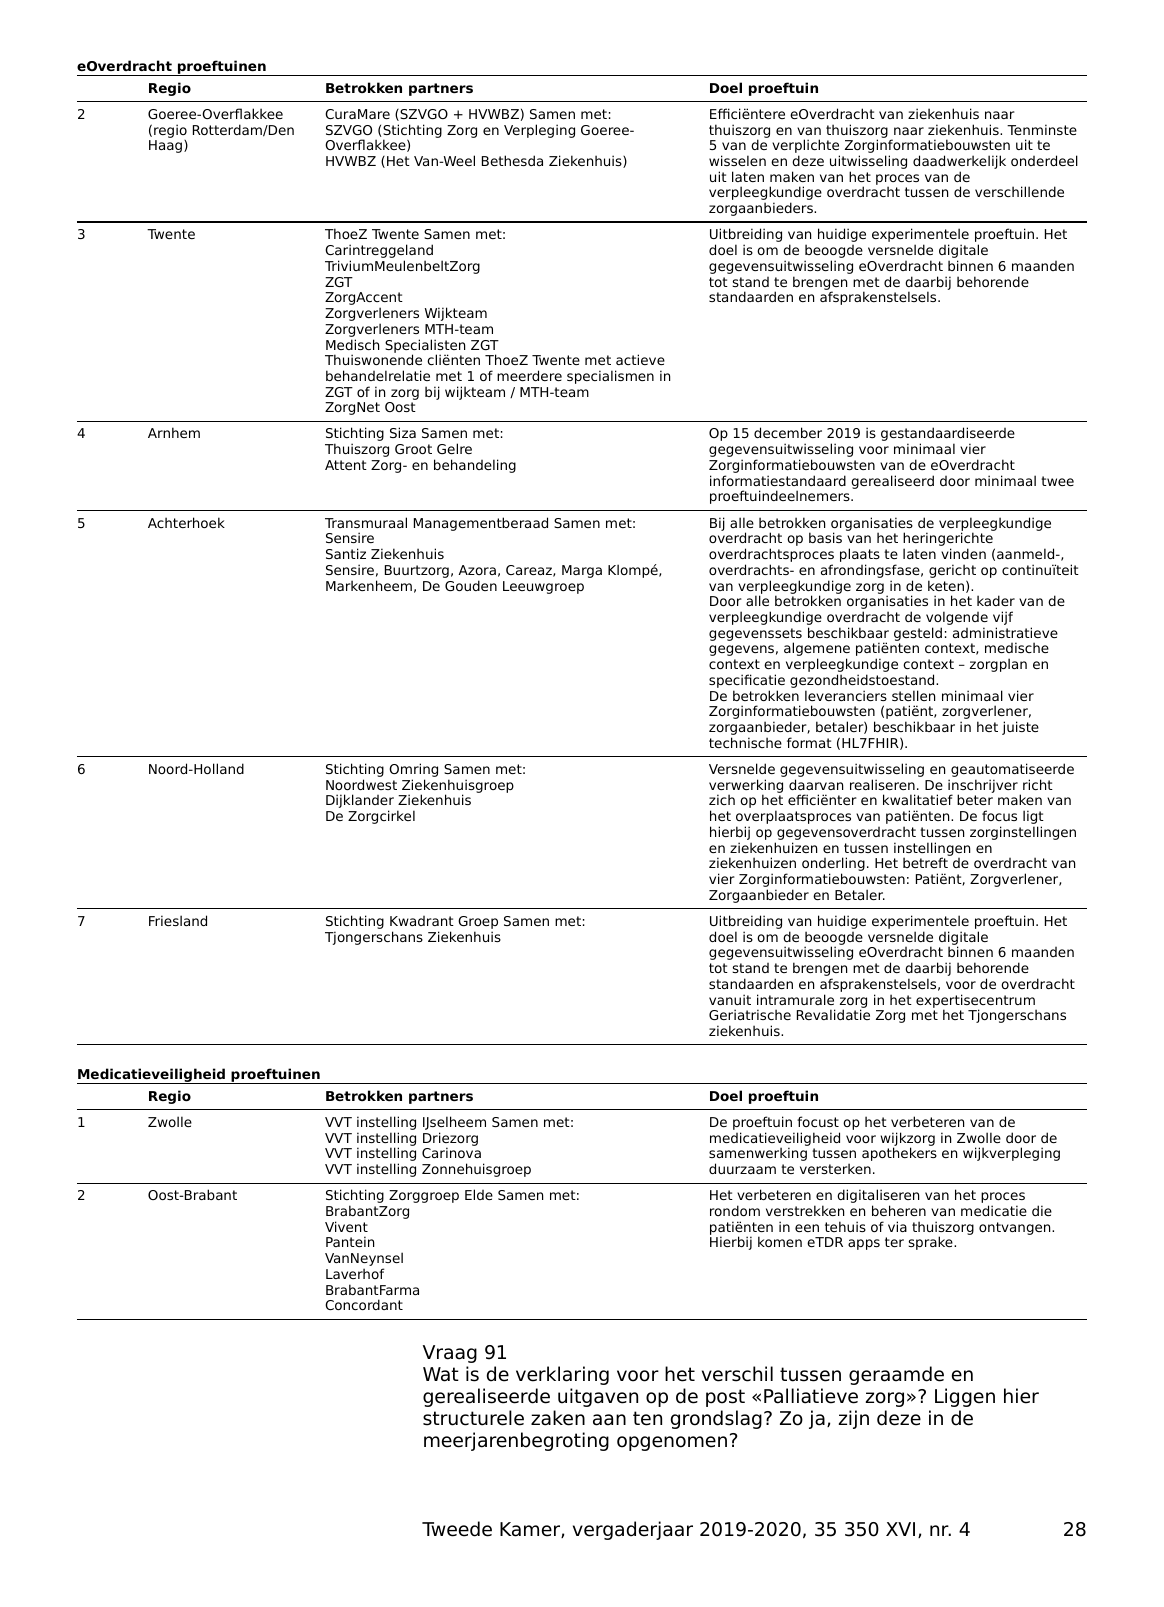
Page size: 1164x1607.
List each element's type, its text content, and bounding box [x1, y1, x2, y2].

table_cell Regio [142, 1084, 319, 1109]
table_cell Het verbeteren en digitaliseren van het proces rondom verstrekken en beheren van medicatie die patiënten in een tehuis of via thuiszorg ontvangen. Hierbij komen eTDR apps ter sprake. [703, 1184, 1087, 1319]
table_cell Betrokken partners [319, 1084, 703, 1109]
table_cell Efficiëntere eOverdracht van ziekenhuis naar thuiszorg en van thuiszorg naar ziekenhuis. Tenminste 5 van de verplichte Zorginformatiebouwsten uit te wisselen en deze uitwisseling daadwerkelijk onderdeel uit laten maken van het proces van de verpleegkundige overdracht tussen de verschillende zorgaanbieders. [703, 102, 1087, 221]
table_cell Doel proeftuin [703, 1084, 1087, 1109]
table_cell 3 [77, 223, 142, 421]
table_cell Uitbreiding van huidige experimentele proeftuin. Het doel is om de beoogde versnelde digitale gegevensuitwisseling eOverdracht binnen 6 maanden tot stand te brengen met de daarbij behorende standaarden en afsprakenstelsels. [703, 223, 1087, 421]
table_cell Noord-Holland [142, 757, 319, 908]
table_cell Regio [142, 76, 319, 101]
text Vraag 91 [422, 1342, 1087, 1364]
table_cell 7 [77, 909, 142, 1044]
table_cell 1 [77, 1110, 142, 1182]
table_cell ThoeZ Twente Samen met: Carintreggeland TriviumMeulenbeltZorg ZGT ZorgAccent Zorgverleners Wijkteam Zorgverleners MTH-team Medisch Specialisten ZGT Thuiswonende cliënten ThoeZ Twente met actieve behandelrelatie met 1 of meerdere specialismen in ZGT of in zorg bij wijkteam / MTH-team ZorgNet Oost [319, 223, 703, 421]
table_cell Achterhoek [142, 511, 319, 756]
table_cell Doel proeftuin [703, 76, 1087, 101]
table_cell Zwolle [142, 1110, 319, 1182]
table_cell De proeftuin focust op het verbeteren van de medicatieveiligheid voor wijkzorg in Zwolle door de samenwerking tussen apothekers en wijkverpleging duurzaam te versterken. [703, 1110, 1087, 1182]
table_cell Friesland [142, 909, 319, 1044]
table_cell Versnelde gegevensuitwisseling en geautomatiseerde verwerking daarvan realiseren. De inschrijver richt zich op het efficiënter en kwalitatief beter maken van het overplaatsproces van patiënten. De focus ligt hierbij op gegevensoverdracht tussen zorginstellingen en ziekenhuizen en tussen instellingen en ziekenhuizen onderling. Het betreft de overdracht van vier Zorginformatiebouwsten: Patiënt, Zorgverlener, Zorgaanbieder en Betaler. [703, 757, 1087, 908]
table_cell VVT instelling IJselheem Samen met: VVT instelling Driezorg VVT instelling Carinova VVT instelling Zonnehuisgroep [319, 1110, 703, 1182]
table_cell Transmuraal Managementberaad Samen met: Sensire Santiz Ziekenhuis Sensire, Buurtzorg, Azora, Careaz, Marga Klompé, Markenheem, De Gouden Leeuwgroep [319, 511, 703, 756]
table_cell Op 15 december 2019 is gestandaardiseerde gegevensuitwisseling voor minimaal vier Zorginformatiebouwsten van de eOverdracht informatiestandaard gerealiseerd door minimaal twee proeftuindeelnemers. [703, 422, 1087, 510]
text Wat is de verklaring voor het verschil tussen geraamde en gerealiseerde uitgaven op de post «Palliatieve zorg»? Liggen hier structurele zaken aan ten grondslag? Zo ja, zijn deze in de meerjarenbegroting opgenomen? [422, 1364, 1087, 1452]
table_header Medicatieveiligheid proeftuinen [77, 1067, 1087, 1083]
table_cell Uitbreiding van huidige experimentele proeftuin. Het doel is om de beoogde versnelde digitale gegevensuitwisseling eOverdracht binnen 6 maanden tot stand te brengen met de daarbij behorende standaarden en afsprakenstelsels, voor de overdracht vanuit intramurale zorg in het expertisecentrum Geriatrische Revalidatie Zorg met het Tjongerschans ziekenhuis. [703, 909, 1087, 1044]
table_cell Stichting Kwadrant Groep Samen met: Tjongerschans Ziekenhuis [319, 909, 703, 1044]
table_cell Stichting Zorggroep Elde Samen met: BrabantZorg Vivent Pantein VanNeynsel Laverhof BrabantFarma Concordant [319, 1184, 703, 1319]
table_cell Oost-Brabant [142, 1184, 319, 1319]
table_cell Arnhem [142, 422, 319, 510]
table_cell CuraMare (SZVGO + HVWBZ) Samen met: SZVGO (Stichting Zorg en Verpleging Goeree-Overflakkee) HVWBZ (Het Van-Weel Bethesda Ziekenhuis) [319, 102, 703, 221]
table_cell Stichting Siza Samen met: Thuiszorg Groot Gelre Attent Zorg- en behandeling [319, 422, 703, 510]
table_cell 5 [77, 511, 142, 756]
table_cell 4 [77, 422, 142, 510]
table_cell [77, 1084, 142, 1109]
table_cell Twente [142, 223, 319, 421]
table_header eOverdracht proeftuinen [77, 59, 1087, 75]
table_cell 2 [77, 1184, 142, 1319]
table_cell 2 [77, 102, 142, 221]
table_cell [77, 76, 142, 101]
table_cell Stichting Omring Samen met: Noordwest Ziekenhuisgroep Dijklander Ziekenhuis De Zorgcirkel [319, 757, 703, 908]
table_cell Betrokken partners [319, 76, 703, 101]
table_cell 6 [77, 757, 142, 908]
table_cell Bij alle betrokken organisaties de verpleegkundige overdracht op basis van het heringerichte overdrachtsproces plaats te laten vinden (aanmeld-, overdrachts- en afrondingsfase, gericht op continuïteit van verpleegkundige zorg in de keten). Door alle betrokken organisaties in het kader van de verpleegkundige overdracht de volgende vijf gegevenssets beschikbaar gesteld: administratieve gegevens, algemene patiënten context, medische context en verpleegkundige context – zorgplan en specificatie gezondheidstoestand. De betrokken leveranciers stellen minimaal vier Zorginformatiebouwsten (patiënt, zorgverlener, zorgaanbieder, betaler) beschikbaar in het juiste technische format (HL7FHIR). [703, 511, 1087, 756]
table_cell Goeree-Overflakkee (regio Rotterdam/Den Haag) [142, 102, 319, 221]
